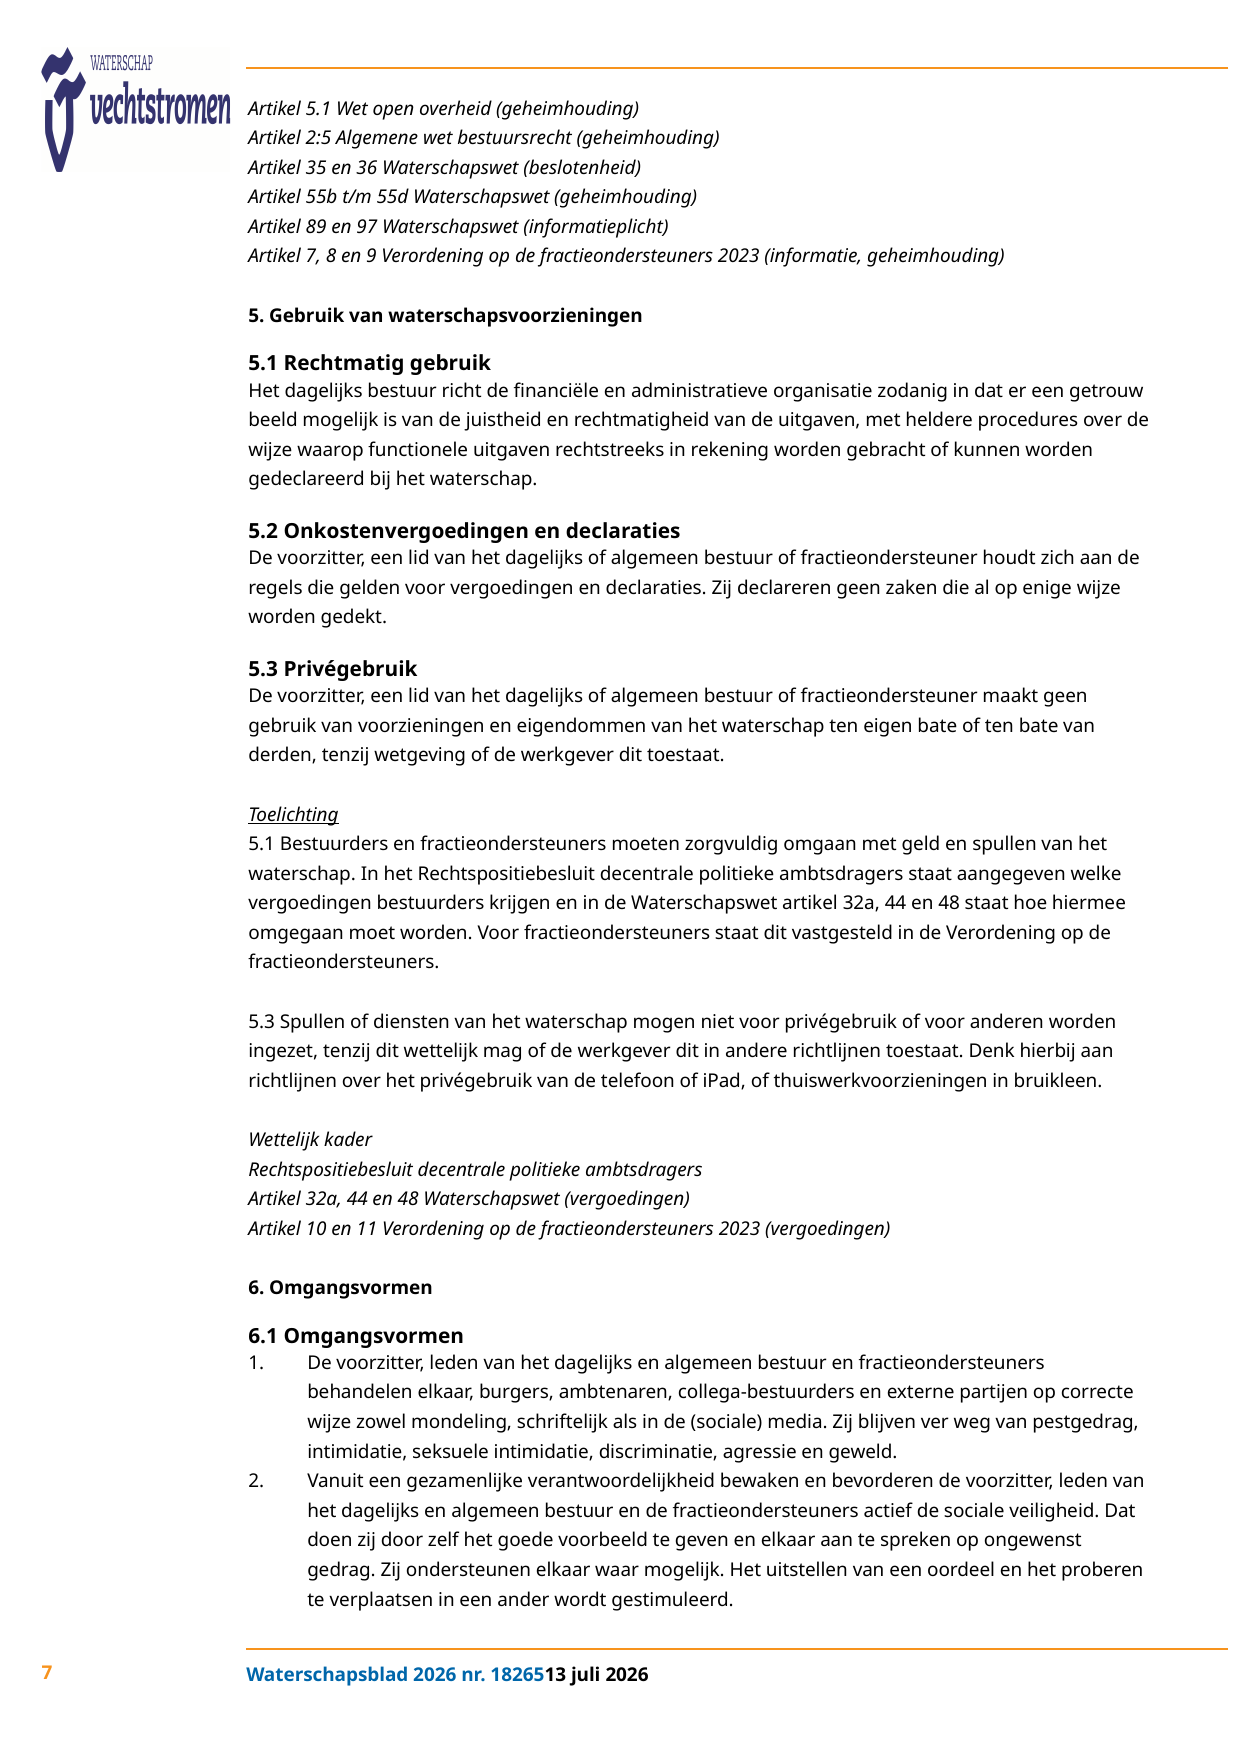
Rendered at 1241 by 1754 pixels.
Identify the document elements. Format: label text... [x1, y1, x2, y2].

text 5. Gebruik van waterschapsvoorzieningen [248, 302, 1152, 328]
text Artikel 7, 8 en 9 Verordening op de fractieondersteuners 2023 (informatie, geheimhouding) [248, 243, 1152, 268]
text Artikel 2:5 Algemene wet bestuursrecht (geheimhouding) [248, 124, 1152, 150]
text 6.1 Omgangsvormen [248, 1321, 1152, 1349]
text Rechtspositiebesluit decentrale politieke ambtsdragers [248, 1156, 1152, 1182]
text Wettelijk kader [248, 1126, 1152, 1152]
text Artikel 35 en 36 Waterschapswet (beslotenheid) [248, 154, 1152, 180]
list Vanuit een gezamenlijke verantwoordelijkheid bewaken en bevorderen de voorzitter, leden van het dagelijks en algemeen bestuur en de fractieondersteuners actief de sociale veiligheid. Dat doen zij door zelf het goede voorbeeld te geven en elkaar aan te spreken op ongewenst gedrag. Zij ondersteunen elkaar waar mogelijk. Het uitstellen van een oordeel en het proberen te verplaatsen in een ander wordt gestimuleerd. [248, 1467, 1152, 1612]
text 5.1 Bestuurders en fractieondersteuners moeten zorgvuldig omgaan met geld en spullen van het waterschap. In het Rechtspositiebesluit decentrale politieke ambtsdragers staat aangegeven welke vergoedingen bestuurders krijgen en in de Waterschapswet artikel 32a, 44 en 48 staat hoe hiermee omgegaan moet worden. Voor fractieondersteuners staat dit vastgesteld in de Verordening op de fractieondersteuners. [248, 830, 1152, 974]
text 5.1 Rechtmatig gebruik [248, 348, 1152, 377]
text Artikel 89 en 97 Waterschapswet (informatieplicht) [248, 213, 1152, 239]
text De voorzitter, een lid van het dagelijks of algemeen bestuur of fractieondersteuner maakt geen gebruik van voorzieningen en eigendommen van het waterschap ten eigen bate of ten bate van derden, tenzij wetgeving of de werkgever dit toestaat. [248, 682, 1152, 767]
text 5.2 Onkostenvergoedingen en declaraties [248, 516, 1152, 544]
text De voorzitter, een lid van het dagelijks of algemeen bestuur of fractieondersteuner houdt zich aan de regels die gelden voor vergoedingen en declaraties. Zij declareren geen zaken die al op enige wijze worden gedekt. [248, 544, 1152, 629]
text Artikel 10 en 11 Verordening op de fractieondersteuners 2023 (vergoedingen) [248, 1215, 1152, 1241]
text Toelichting [248, 801, 1152, 827]
text 5.3 Spullen of diensten van het waterschap mogen niet voor privégebruik of voor anderen worden ingezet, tenzij dit wettelijk mag of de werkgever dit in andere richtlijnen toestaat. Denk hierbij aan richtlijnen over het privégebruik van de telefoon of iPad, of thuiswerkvoorzieningen in bruikleen. [248, 1008, 1152, 1093]
text Artikel 55b t/m 55d Waterschapswet (geheimhouding) [248, 183, 1152, 209]
text 5.3 Privégebruik [248, 654, 1152, 682]
text Artikel 32a, 44 en 48 Waterschapswet (vergoedingen) [248, 1185, 1152, 1211]
text 6. Omgangsvormen [248, 1274, 1152, 1300]
text Het dagelijks bestuur richt de financiële en administratieve organisatie zodanig in dat er een getrouw beeld mogelijk is van de juistheid en rechtmatigheid van de uitgaven, met heldere procedures over de wijze waarop functionele uitgaven rechtstreeks in rekening worden gebracht of kunnen worden gedeclareerd bij het waterschap. [248, 377, 1152, 491]
text Artikel 5.1 Wet open overheid (geheimhouding) [248, 95, 1152, 121]
picture [41, 47, 231, 172]
list De voorzitter, leden van het dagelijks en algemeen bestuur en fractieondersteuners behandelen elkaar, burgers, ambtenaren, collega-bestuurders en externe partijen op correcte wijze zowel mondeling, schriftelijk als in de (sociale) media. Zij blijven ver weg van pestgedrag, intimidatie, seksuele intimidatie, discriminatie, agressie en geweld. [248, 1349, 1152, 1464]
